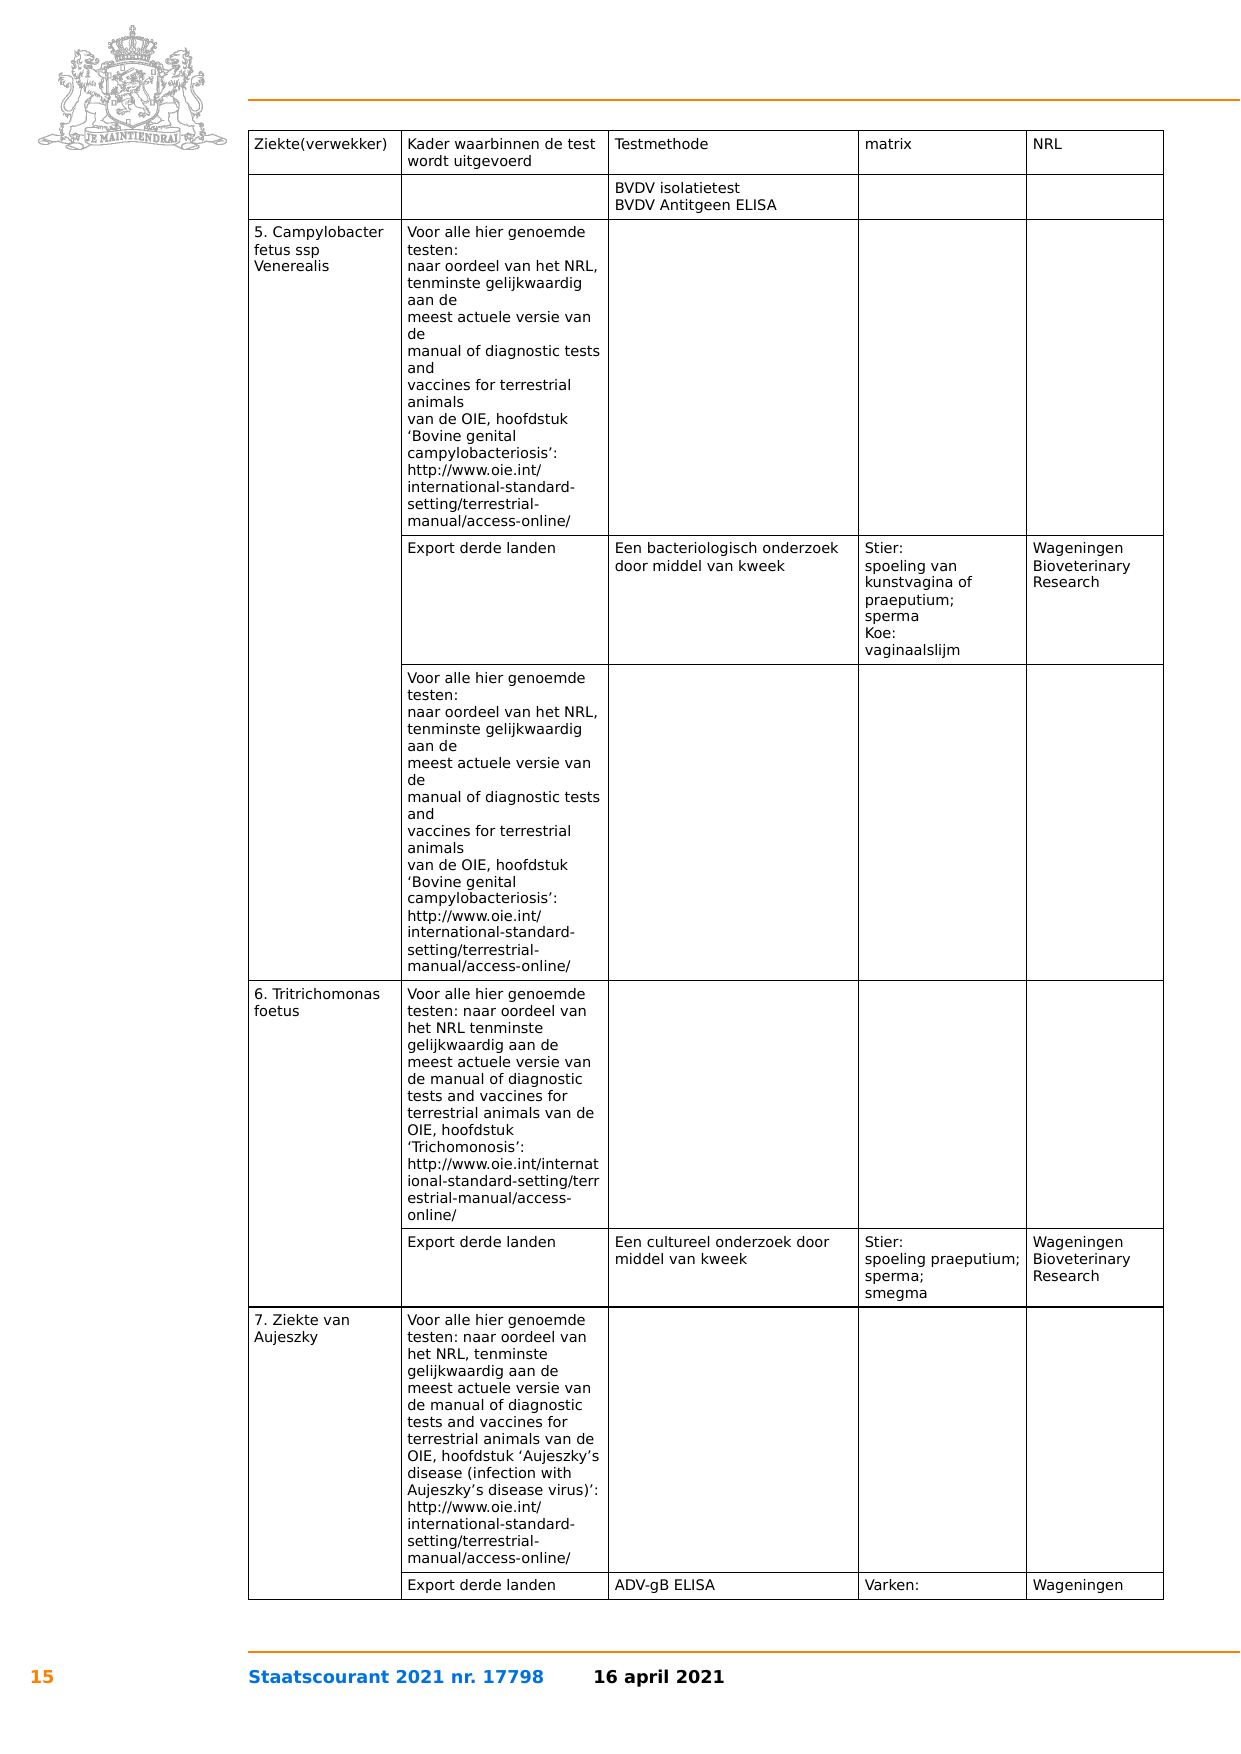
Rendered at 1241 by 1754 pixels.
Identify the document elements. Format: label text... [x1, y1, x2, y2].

table_header Ziekte(verwekker) [249, 131, 401, 174]
table_cell Wageningen Bioveterinary Research [1027, 536, 1163, 664]
table_cell [609, 981, 858, 1228]
table_cell [609, 220, 858, 535]
table_cell Varken: [859, 1573, 1026, 1599]
table_cell Wageningen Bioveterinary Research [1027, 1229, 1163, 1306]
table_cell [402, 175, 608, 219]
table_cell [609, 1308, 858, 1572]
table_cell Voor alle hier genoemde testen: naar oordeel van het NRL, tenminste gelijkwaardig aan de meest actuele versie van de manual of diagnostic tests and vaccines for terrestrial animals van de OIE, hoofdstuk ‘Bovine genital campylobacteriosis’: http://www.oie.int/international-standard-setting/terrestrial-manual/access-online/ [402, 665, 608, 980]
table_cell [1027, 175, 1163, 219]
table_cell Export derde landen [402, 536, 608, 664]
table_cell [859, 1308, 1026, 1572]
table_cell [859, 981, 1026, 1228]
table_cell [859, 220, 1026, 535]
table_cell 5. Campylobacter fetus ssp Venerealis [249, 220, 401, 980]
table_header matrix [859, 131, 1026, 174]
table_cell BVDV isolatietest BVDV Antitgeen ELISA [609, 175, 858, 219]
table_cell [1027, 981, 1163, 1228]
table_cell [609, 665, 858, 980]
table_cell Een bacteriologisch onderzoek door middel van kweek [609, 536, 858, 664]
table_cell Export derde landen [402, 1229, 608, 1306]
table_cell Voor alle hier genoemde testen: naar oordeel van het NRL, tenminste gelijkwaardig aan de meest actuele versie van de manual of diagnostic tests and vaccines for terrestrial animals van de OIE, hoofdstuk ‘Aujeszky’s disease (infection with Aujeszky’s disease virus)’: http://www.oie.int/international-standard-setting/terrestrial-manual/access-online/ [402, 1308, 608, 1572]
table_cell Voor alle hier genoemde testen: naar oordeel van het NRL tenminste gelijkwaardig aan de meest actuele versie van de manual of diagnostic tests and vaccines for terrestrial animals van de OIE, hoofdstuk ‘Trichomonosis’: http://www.oie.int/international-standard-setting/terrestrial-manual/access-online/ [402, 981, 608, 1228]
table_header Testmethode [609, 131, 858, 174]
table_header Kader waarbinnen de test wordt uitgevoerd [402, 131, 608, 174]
table_cell [1027, 665, 1163, 980]
table_cell 7. Ziekte van Aujeszky [249, 1308, 401, 1599]
picture [38, 25, 227, 150]
table_cell Stier: spoeling van kunstvagina of praeputium; sperma Koe: vaginaalslijm [859, 536, 1026, 664]
table_cell Stier: spoeling praeputium; sperma; smegma [859, 1229, 1026, 1306]
table_header NRL [1027, 131, 1163, 174]
table_cell Voor alle hier genoemde testen: naar oordeel van het NRL, tenminste gelijkwaardig aan de meest actuele versie van de manual of diagnostic tests and vaccines for terrestrial animals van de OIE, hoofdstuk ‘Bovine genital campylobacteriosis’: http://www.oie.int/international-standard-setting/terrestrial-manual/access-online/ [402, 220, 608, 535]
table_cell [859, 175, 1026, 219]
table_cell [1027, 1308, 1163, 1572]
table_cell ADV-gB ELISA [609, 1573, 858, 1599]
table_cell 6. Tritrichomonas foetus [249, 981, 401, 1306]
table_cell Export derde landen [402, 1573, 608, 1599]
table_cell [249, 175, 401, 219]
table_cell Wageningen [1027, 1573, 1163, 1599]
table_cell [859, 665, 1026, 980]
table_cell Een cultureel onderzoek door middel van kweek [609, 1229, 858, 1306]
table_cell [1027, 220, 1163, 535]
